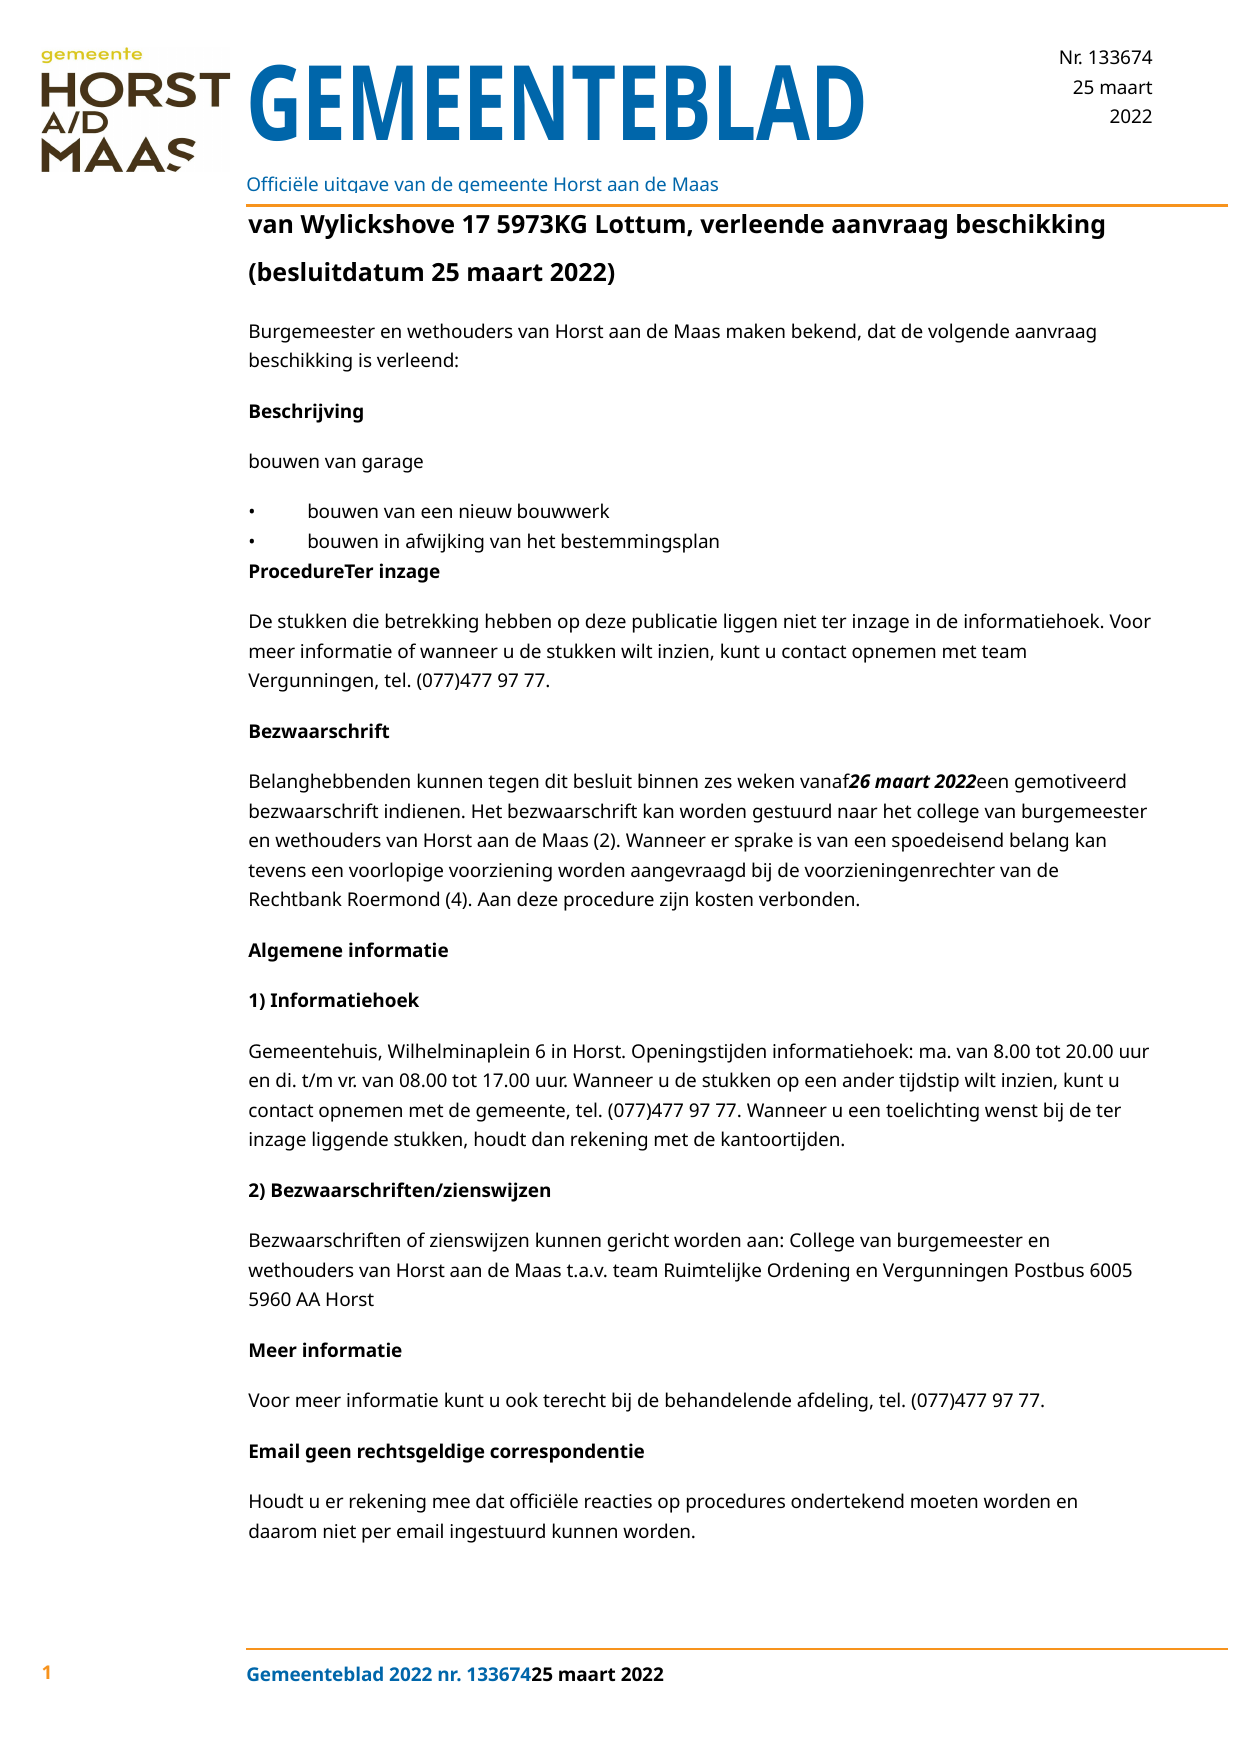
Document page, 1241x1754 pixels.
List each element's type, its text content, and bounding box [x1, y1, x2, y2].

text bouwen van garage [248, 448, 1152, 474]
text van Wylickshove 17 5973KG Lottum, verleende aanvraag beschikking (besluitdatum 25 maart 2022) [248, 207, 1152, 288]
text ProcedureTer inzage [248, 558, 1152, 584]
list bouwen in afwijking van het bestemmingsplan [248, 528, 1152, 554]
text Meer informatie [248, 1337, 1152, 1363]
text Gemeentehuis, Wilhelminaplein 6 in Horst. Openingstijden informatiehoek: ma. van 8.00 tot 20.00 uur en di. t/m vr. van 08.00 tot 17.00 uur. Wanneer u de stukken op een ander tijdstip wilt inzien, kunt u contact opnemen met de gemeente, tel. (077)477 97 77. Wanneer u een toelichting wenst bij de ter inzage liggende stukken, houdt dan rekening met de kantoortijden. [248, 1038, 1152, 1152]
text Belanghebbenden kunnen tegen dit besluit binnen zes weken vanaf26 maart 2022een gemotiveerd bezwaarschrift indienen. Het bezwaarschrift kan worden gestuurd naar het college van burgemeester en wethouders van Horst aan de Maas (2). Wanneer er sprake is van een spoedeisend belang kan tevens een voorlopige voorziening worden aangevraagd bij de voorzieningenrechter van de Rechtbank Roermond (4). Aan deze procedure zijn kosten verbonden. [248, 768, 1152, 912]
text 1) Informatiehoek [248, 987, 1152, 1013]
text Algemene informatie [248, 937, 1152, 963]
text De stukken die betrekking hebben op deze publicatie liggen niet ter inzage in de informatiehoek. Voor meer informatie of wanneer u de stukken wilt inzien, kunt u contact opnemen met team Vergunningen, tel. (077)477 97 77. [248, 608, 1152, 693]
text Bezwaarschrift [248, 718, 1152, 744]
text Voor meer informatie kunt u ook terecht bij de behandelende afdeling, tel. (077)477 97 77. [248, 1387, 1152, 1413]
text Email geen rechtsgeldige correspondentie [248, 1438, 1152, 1464]
text 2) Bezwaarschriften/zienswijzen [248, 1177, 1152, 1203]
text Bezwaarschriften of zienswijzen kunnen gericht worden aan: College van burgemeester en wethouders van Horst aan de Maas t.a.v. team Ruimtelijke Ordening en Vergunningen Postbus 6005 5960 AA Horst [248, 1227, 1152, 1312]
text Houdt u er rekening mee dat officiële reacties op procedures ondertekend moeten worden en daarom niet per email ingestuurd kunnen worden. [248, 1488, 1152, 1544]
text Burgemeester en wethouders van Horst aan de Maas maken bekend, dat de volgende aanvraag beschikking is verleend: [248, 318, 1152, 373]
list bouwen van een nieuw bouwwerk [248, 499, 1152, 524]
picture [41, 47, 231, 172]
text Beschrijving [248, 398, 1152, 424]
